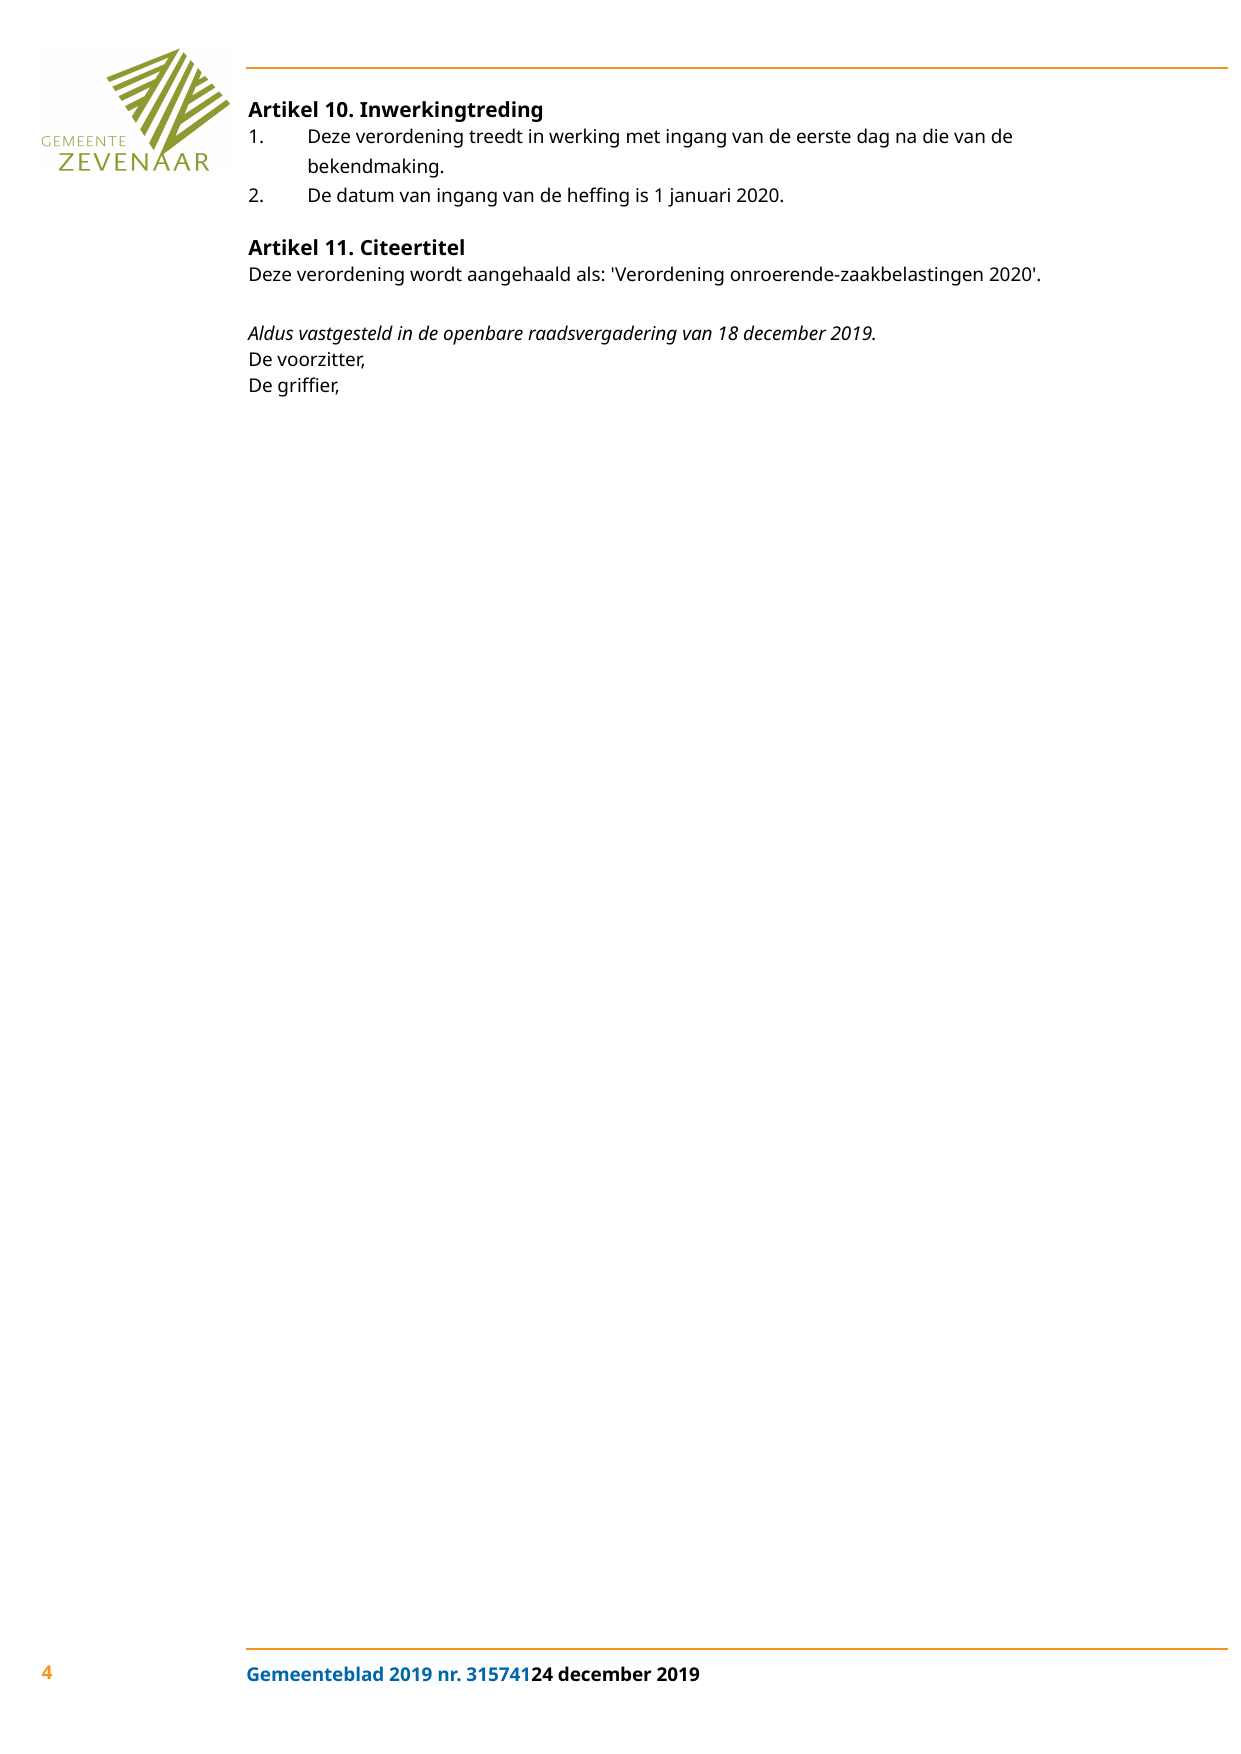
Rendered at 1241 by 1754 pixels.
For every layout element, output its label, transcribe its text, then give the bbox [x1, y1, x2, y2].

text De griffier, [248, 372, 1152, 398]
list De datum van ingang van de heffing is 1 januari 2020. [248, 182, 1152, 208]
text Artikel 11. Citeertitel [248, 233, 1152, 261]
picture [41, 47, 231, 172]
text De voorzitter, [248, 346, 1152, 372]
text Deze verordening wordt aangehaald als: 'Verordening onroerende-zaakbelastingen 2020'. [248, 261, 1152, 287]
text Artikel 10. Inwerkingtreding [248, 95, 1152, 123]
text Aldus vastgesteld in de openbare raadsvergadering van 18 december 2019. [248, 320, 1152, 346]
list Deze verordening treedt in werking met ingang van de eerste dag na die van de bekendmaking. [248, 123, 1152, 178]
